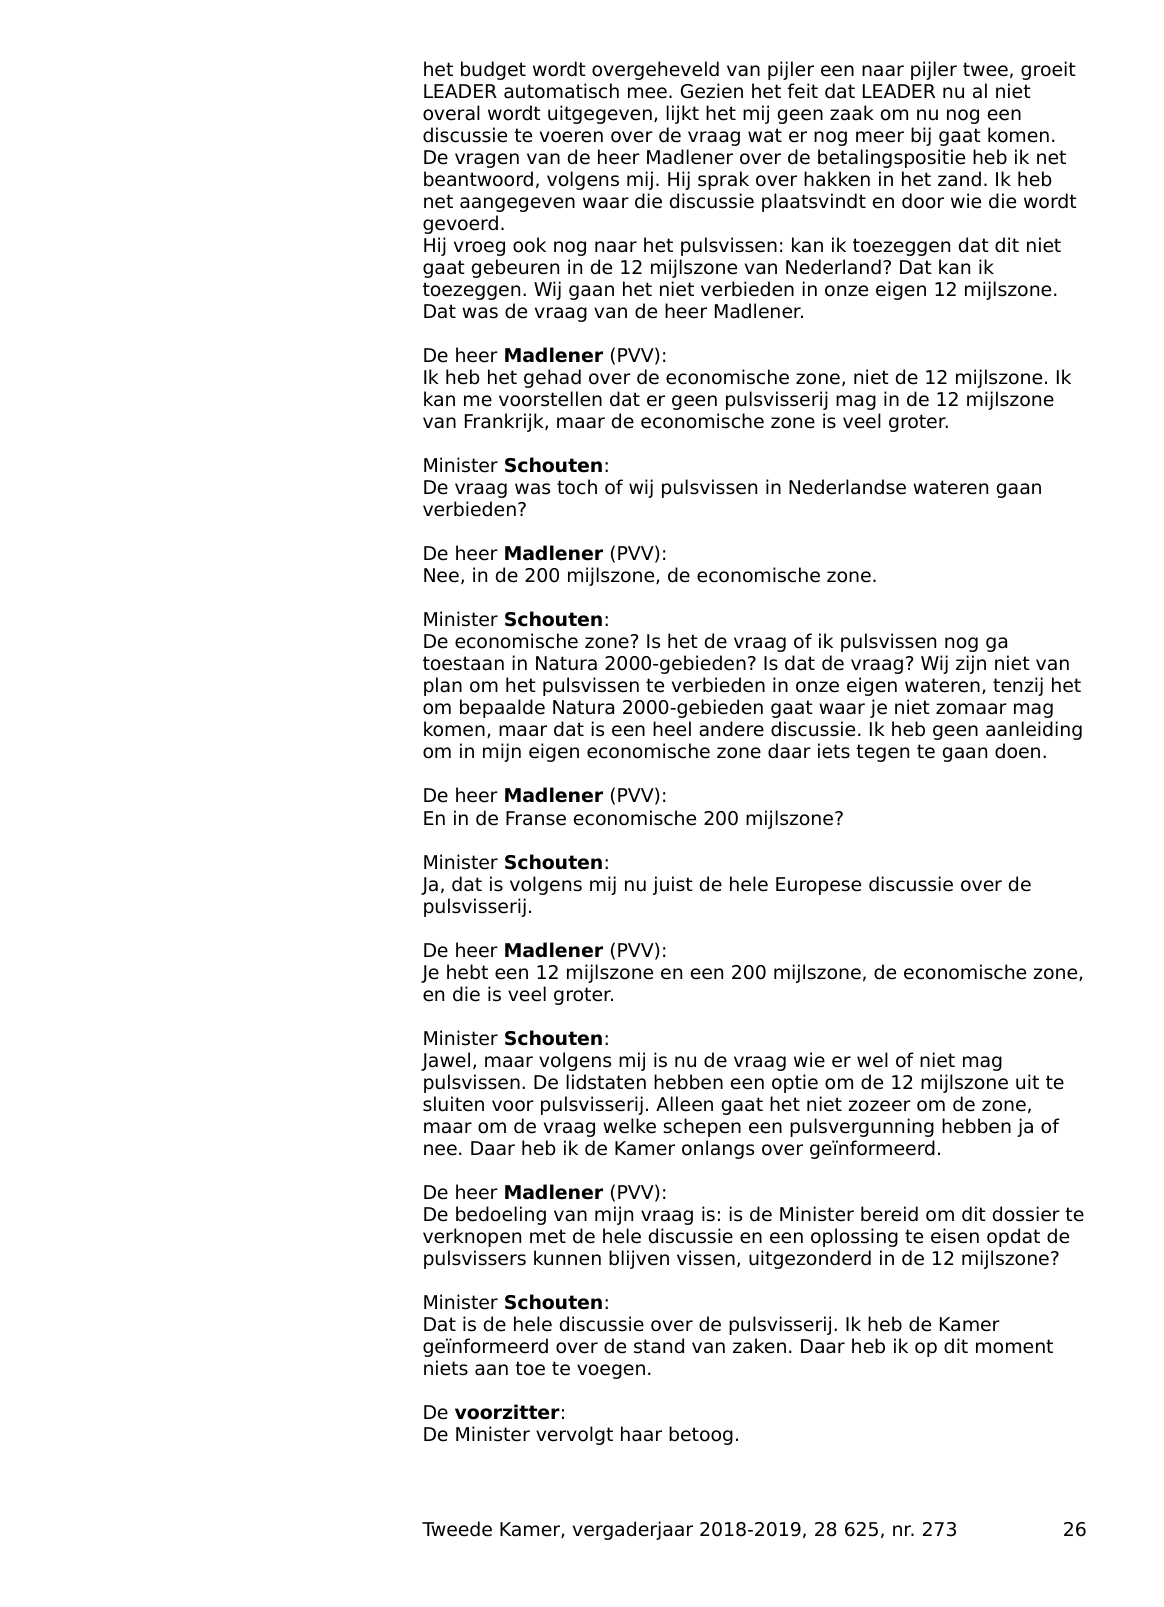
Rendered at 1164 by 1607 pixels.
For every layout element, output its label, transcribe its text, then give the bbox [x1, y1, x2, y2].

text het budget wordt overgeheveld van pijler een naar pijler twee, groeit LEADER automatisch mee. Gezien het feit dat LEADER nu al niet overal wordt uitgegeven, lijkt het mij geen zaak om nu nog een discussie te voeren over de vraag wat er nog meer bij gaat komen. [422, 59, 1087, 147]
text Ja, dat is volgens mij nu juist de hele Europese discussie over de pulsvisserij. [422, 873, 1087, 917]
text Nee, in de 200 mijlszone, de economische zone. [422, 565, 1087, 587]
text De heer Madlener (PVV): [422, 543, 1087, 565]
text Minister Schouten: [422, 455, 1087, 477]
text De vragen van de heer Madlener over de betalingspositie heb ik net beantwoord, volgens mij. Hij sprak over hakken in het zand. Ik heb net aangegeven waar die discussie plaatsvindt en door wie die wordt gevoerd. [422, 147, 1087, 235]
text Minister Schouten: [422, 1028, 1087, 1050]
text De bedoeling van mijn vraag is: is de Minister bereid om dit dossier te verknopen met de hele discussie en een oplossing te eisen opdat de pulsvissers kunnen blijven vissen, uitgezonderd in de 12 mijlszone? [422, 1204, 1087, 1270]
text Minister Schouten: [422, 609, 1087, 631]
text Jawel, maar volgens mij is nu de vraag wie er wel of niet mag pulsvissen. De lidstaten hebben een optie om de 12 mijlszone uit te sluiten voor pulsvisserij. Alleen gaat het niet zozeer om de zone, maar om de vraag welke schepen een pulsvergunning hebben ja of nee. Daar heb ik de Kamer onlangs over geïnformeerd. [422, 1050, 1087, 1160]
text De heer Madlener (PVV): [422, 785, 1087, 807]
text De Minister vervolgt haar betoog. [422, 1424, 1087, 1446]
text De vraag was toch of wij pulsvissen in Nederlandse wateren gaan verbieden? [422, 477, 1087, 521]
text Ik heb het gehad over de economische zone, niet de 12 mijlszone. Ik kan me voorstellen dat er geen pulsvisserij mag in de 12 mijlszone van Frankrijk, maar de economische zone is veel groter. [422, 367, 1087, 433]
text De heer Madlener (PVV): [422, 345, 1087, 367]
text Dat is de hele discussie over de pulsvisserij. Ik heb de Kamer geïnformeerd over de stand van zaken. Daar heb ik op dit moment niets aan toe te voegen. [422, 1314, 1087, 1380]
text De economische zone? Is het de vraag of ik pulsvissen nog ga toestaan in Natura 2000-gebieden? Is dat de vraag? Wij zijn niet van plan om het pulsvissen te verbieden in onze eigen wateren, tenzij het om bepaalde Natura 2000-gebieden gaat waar je niet zomaar mag komen, maar dat is een heel andere discussie. Ik heb geen aanleiding om in mijn eigen economische zone daar iets tegen te gaan doen. [422, 631, 1087, 763]
text Minister Schouten: [422, 1292, 1087, 1314]
text De heer Madlener (PVV): [422, 940, 1087, 962]
text Je hebt een 12 mijlszone en een 200 mijlszone, de economische zone, en die is veel groter. [422, 962, 1087, 1006]
text Minister Schouten: [422, 852, 1087, 873]
text De heer Madlener (PVV): [422, 1182, 1087, 1204]
text En in de Franse economische 200 mijlszone? [422, 807, 1087, 829]
text De voorzitter: [422, 1402, 1087, 1424]
text Hij vroeg ook nog naar het pulsvissen: kan ik toezeggen dat dit niet gaat gebeuren in de 12 mijlszone van Nederland? Dat kan ik toezeggen. Wij gaan het niet verbieden in onze eigen 12 mijlszone. Dat was de vraag van de heer Madlener. [422, 235, 1087, 323]
